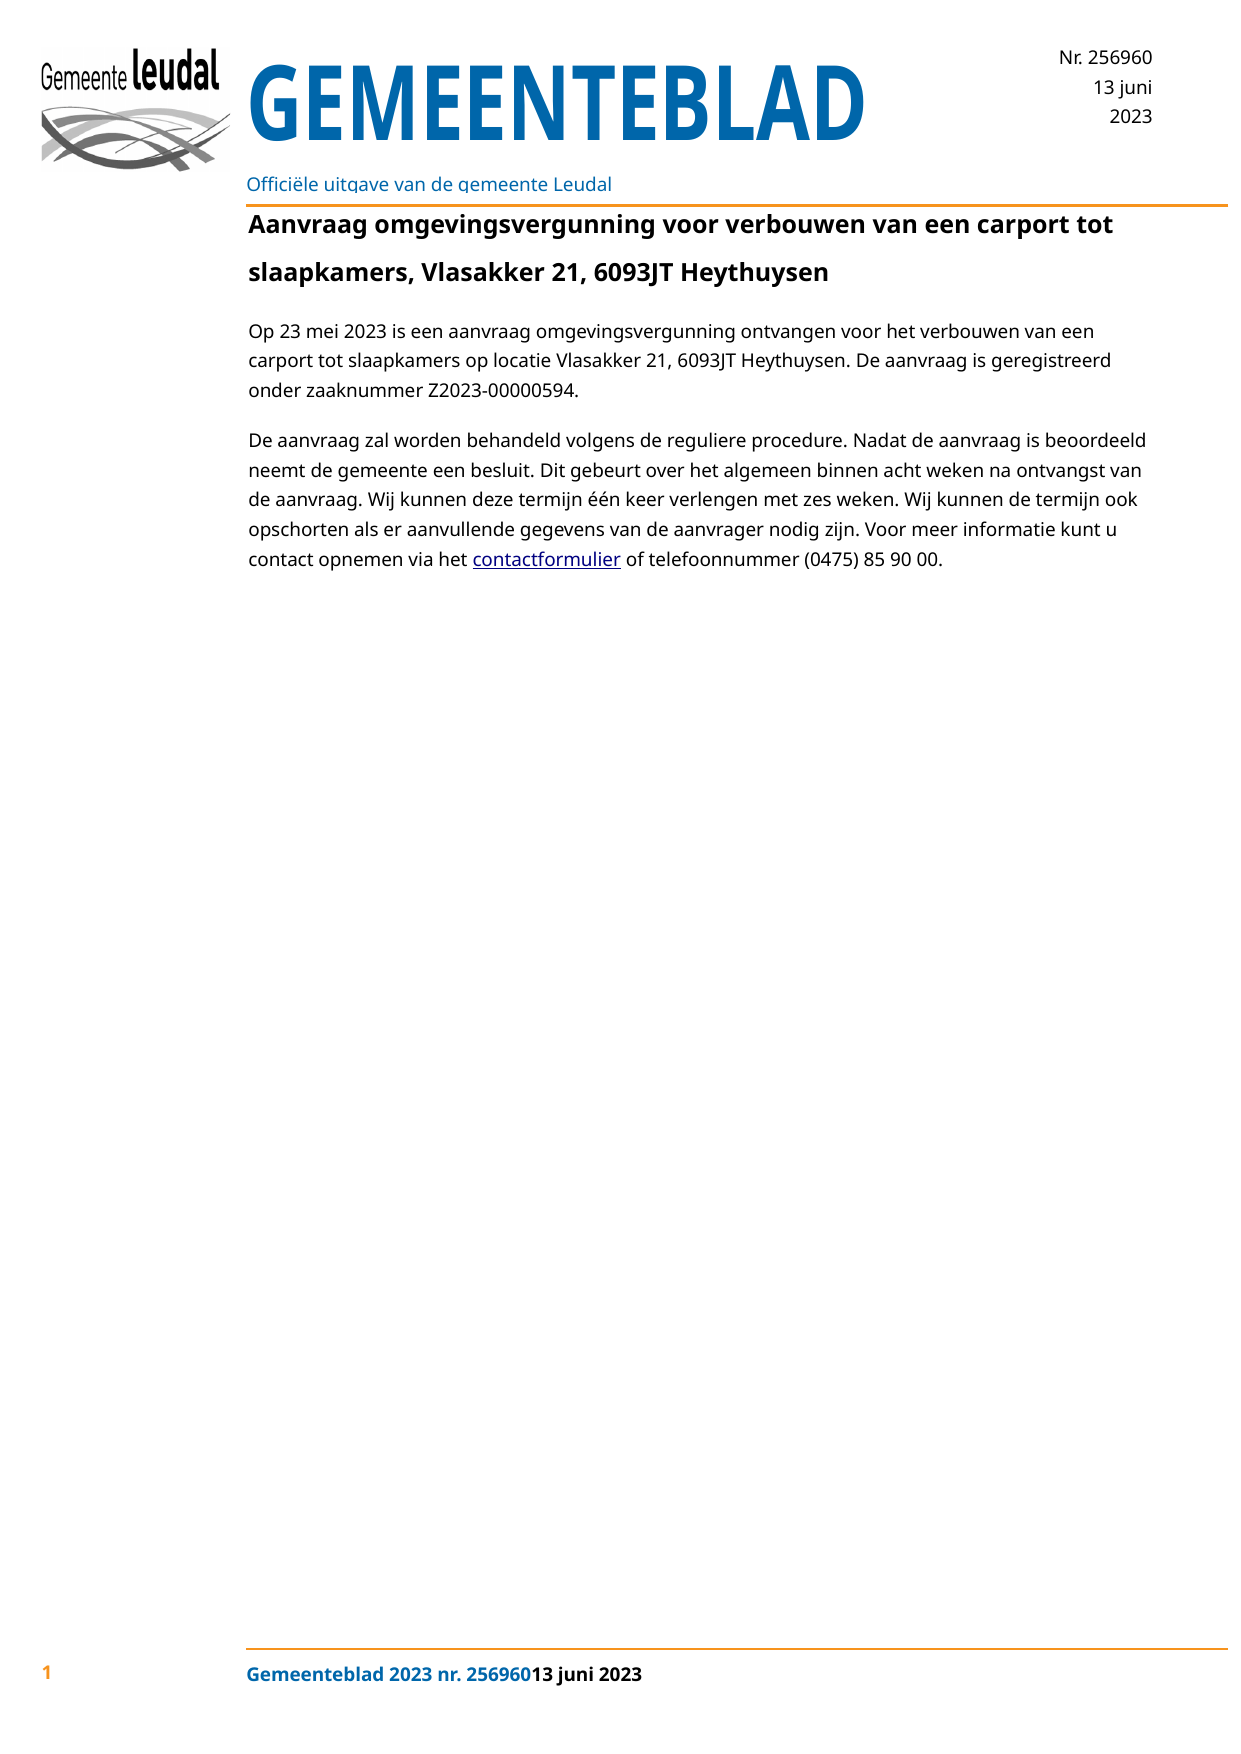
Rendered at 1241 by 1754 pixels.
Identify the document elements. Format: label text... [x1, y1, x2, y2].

text De aanvraag zal worden behandeld volgens de reguliere procedure. Nadat de aanvraag is beoordeeld neemt de gemeente een besluit. Dit gebeurt over het algemeen binnen acht weken na ontvangst van de aanvraag. Wij kunnen deze termijn één keer verlengen met zes weken. Wij kunnen de termijn ook opschorten als er aanvullende gegevens van de aanvrager nodig zijn. Voor meer informatie kunt u contact opnemen via het contactformulier of telefoonnummer (0475) 85 90 00. [248, 427, 1152, 572]
text Aanvraag omgevingsvergunning voor verbouwen van een carport tot slaapkamers, Vlasakker 21, 6093JT Heythuysen [248, 207, 1152, 288]
picture [41, 47, 231, 172]
text Op 23 mei 2023 is een aanvraag omgevingsvergunning ontvangen voor het verbouwen van een carport tot slaapkamers op locatie Vlasakker 21, 6093JT Heythuysen. De aanvraag is geregistreerd onder zaaknummer Z2023-00000594. [248, 318, 1152, 403]
